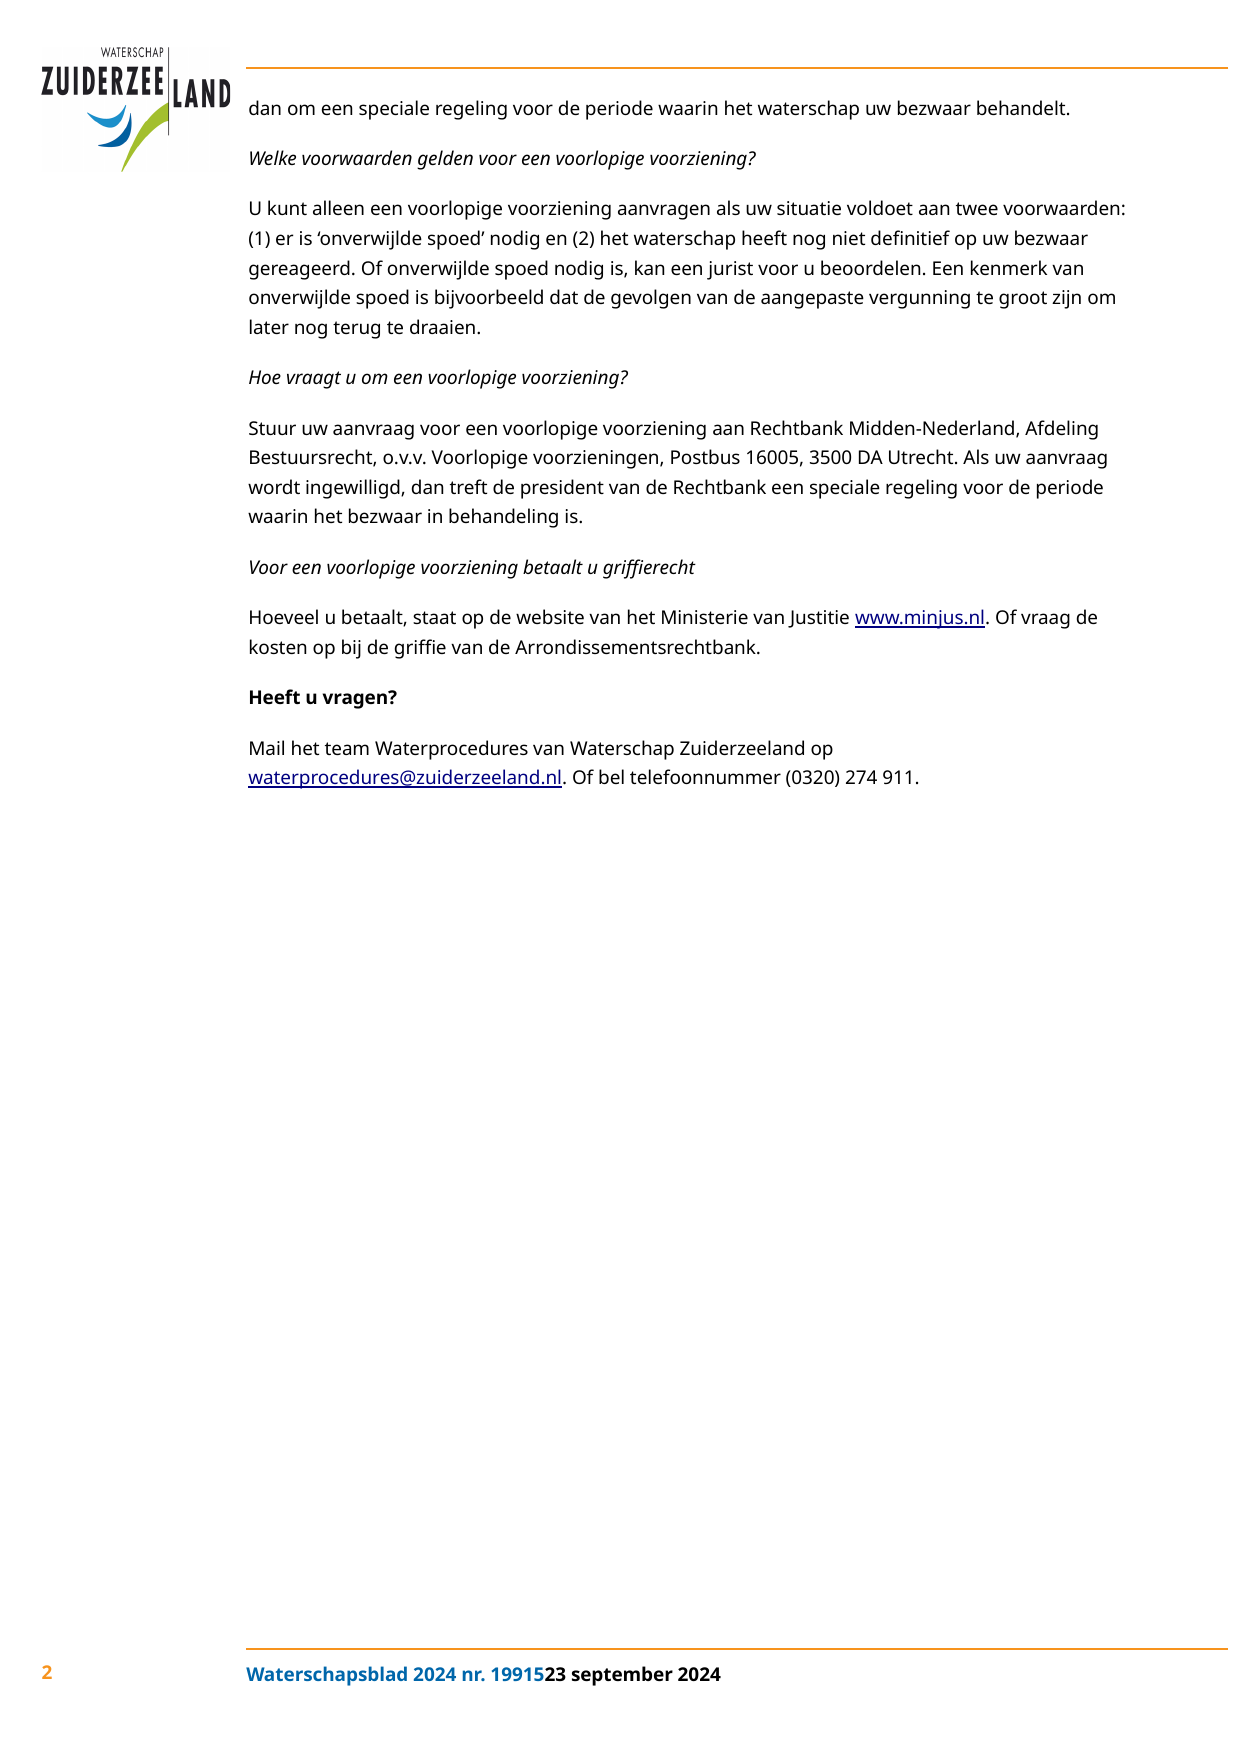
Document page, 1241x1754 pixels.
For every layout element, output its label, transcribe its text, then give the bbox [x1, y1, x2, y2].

text dan om een speciale regeling voor de periode waarin het waterschap uw bezwaar behandelt. [248, 95, 1152, 121]
text Stuur uw aanvraag voor een voorlopige voorziening aan Rechtbank Midden-Nederland, Afdeling Bestuursrecht, o.v.v. Voorlopige voorzieningen, Postbus 16005, 3500 DA Utrecht. Als uw aanvraag wordt ingewilligd, dan treft de president van de Rechtbank een speciale regeling voor de periode waarin het bezwaar in behandeling is. [248, 415, 1152, 529]
text Voor een voorlopige voorziening betaalt u griffierecht [248, 554, 1152, 580]
text Heeft u vragen? [248, 684, 1152, 710]
text Welke voorwaarden gelden voor een voorlopige voorziening? [248, 145, 1152, 171]
text Hoeveel u betaalt, staat op de website van het Ministerie van Justitie www.minjus.nl. Of vraag de kosten op bij de griffie van de Arrondissementsrechtbank. [248, 604, 1152, 660]
text U kunt alleen een voorlopige voorziening aanvragen als uw situatie voldoet aan twee voorwaarden: (1) er is ‘onverwijlde spoed’ nodig en (2) het waterschap heeft nog niet definitief op uw bezwaar gereageerd. Of onverwijlde spoed nodig is, kan een jurist voor u beoordelen. Een kenmerk van onverwijlde spoed is bijvoorbeeld dat de gevolgen van de aangepaste vergunning te groot zijn om later nog terug te draaien. [248, 196, 1152, 340]
picture [41, 47, 231, 172]
text Mail het team Waterprocedures van Waterschap Zuiderzeeland op waterprocedures@zuiderzeeland.nl. Of bel telefoonnummer (0320) 274 911. [248, 735, 1152, 790]
text Hoe vraagt u om een voorlopige voorziening? [248, 364, 1152, 390]
